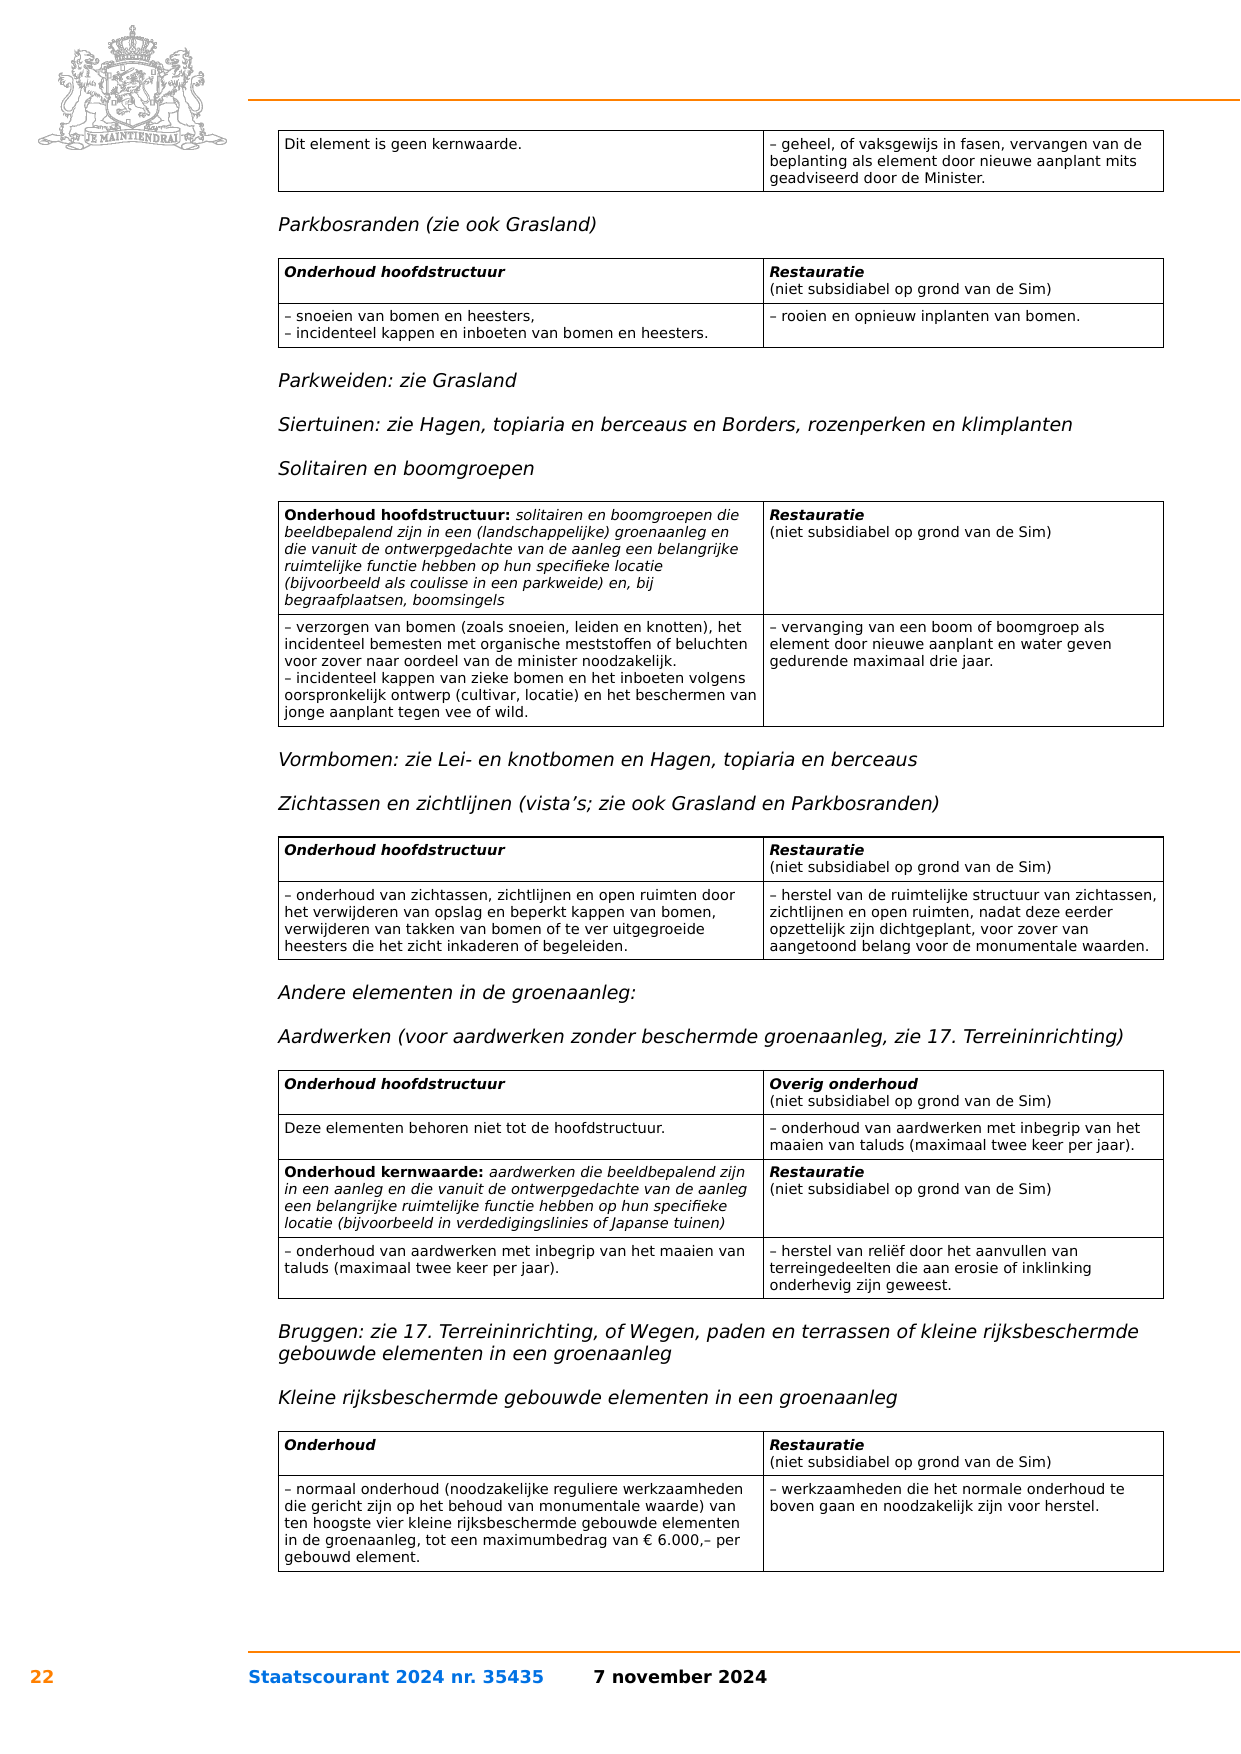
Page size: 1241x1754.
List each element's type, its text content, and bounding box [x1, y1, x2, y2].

subtitle Kleine rijksbeschermde gebouwde elementen in een groenaanleg [278, 1387, 1163, 1409]
table_cell – herstel van de ruimtelijke structuur van zichtassen, zichtlijnen en open ruimten, nadat deze eerder opzettelijk zijn dichtgeplant, voor zover van aangetoond belang voor de monumentale waarden. [764, 882, 1163, 959]
table_cell – rooien en opnieuw inplanten van bomen. [764, 304, 1163, 347]
table_cell – vervanging van een boom of boomgroep als element door nieuwe aanplant en water geven gedurende maximaal drie jaar. [764, 615, 1163, 726]
subtitle Bruggen: zie 17. Terreininrichting, of Wegen, paden en terrassen of kleine rijksbeschermde gebouwde elementen in een groenaanleg [278, 1321, 1163, 1365]
table_cell – onderhoud van aardwerken met inbegrip van het maaien van taluds (maximaal twee keer per jaar). [279, 1238, 763, 1298]
table_cell – normaal onderhoud (noodzakelijke reguliere werkzaamheden die gericht zijn op het behoud van monumentale waarde) van ten hoogste vier kleine rijksbeschermde gebouwde elementen in de groenaanleg, tot een maximumbedrag van € 6.000,– per gebouwd element. [279, 1476, 763, 1571]
subtitle Aardwerken (voor aardwerken zonder beschermde groenaanleg, zie 17. Terreininrichting) [278, 1026, 1163, 1048]
table_cell – werkzaamheden die het normale onderhoud te boven gaan en noodzakelijk zijn voor herstel. [764, 1476, 1163, 1571]
table_cell – onderhoud van zichtassen, zichtlijnen en open ruimten door het verwijderen van opslag en beperkt kappen van bomen, verwijderen van takken van bomen of te ver uitgegroeide heesters die het zicht inkaderen of begeleiden. [279, 882, 763, 959]
subtitle Parkweiden: zie Grasland [278, 370, 1163, 392]
table_header Restauratie (niet subsidiabel op grond van de Sim) [764, 259, 1163, 302]
subtitle Solitairen en boomgroepen [278, 457, 1163, 479]
table_header Onderhoud hoofdstructuur: solitairen en boomgroepen die beeldbepalend zijn in een (landschappelijke) groenaanleg en die vanuit de ontwerpgedachte van de aanleg een belangrijke ruimtelijke functie hebben op hun specifieke locatie (bijvoorbeeld als coulisse in een parkweide) en, bij begraafplaatsen, boomsingels [279, 502, 763, 613]
subtitle Zichtassen en zichtlijnen (vista’s; zie ook Grasland en Parkbosranden) [278, 793, 1163, 814]
subtitle Vormbomen: zie Lei- en knotbomen en Hagen, topiaria en berceaus [278, 749, 1163, 771]
picture [38, 25, 227, 150]
table_cell Deze elementen behoren niet tot de hoofdstructuur. [279, 1115, 763, 1158]
table_header Onderhoud hoofdstructuur [279, 1071, 763, 1114]
table_header Onderhoud hoofdstructuur [279, 259, 763, 302]
table_header Onderhoud [279, 1432, 763, 1475]
table_cell – herstel van reliëf door het aanvullen van terreingedeelten die aan erosie of inklinking onderhevig zijn geweest. [764, 1238, 1163, 1298]
table_header Restauratie (niet subsidiabel op grond van de Sim) [764, 1432, 1163, 1475]
subtitle Parkbosranden (zie ook Grasland) [278, 214, 1163, 236]
table_cell – snoeien van bomen en heesters, – incidenteel kappen en inboeten van bomen en heesters. [279, 304, 763, 347]
subtitle Siertuinen: zie Hagen, topiaria en berceaus en Borders, rozenperken en klimplanten [278, 413, 1163, 436]
table_header Restauratie (niet subsidiabel op grond van de Sim) [764, 838, 1163, 881]
table_cell – onderhoud van aardwerken met inbegrip van het maaien van taluds (maximaal twee keer per jaar). [764, 1115, 1163, 1158]
table_header Onderhoud hoofdstructuur [279, 838, 763, 881]
table_cell Dit element is geen kernwaarde. [279, 131, 763, 191]
table_cell – geheel, of vaksgewijs in fasen, vervangen van de beplanting als element door nieuwe aanplant mits geadviseerd door de Minister. [764, 131, 1163, 191]
table_cell Restauratie (niet subsidiabel op grond van de Sim) [764, 1160, 1163, 1237]
subtitle Andere elementen in de groenaanleg: [278, 982, 1163, 1004]
table_cell – verzorgen van bomen (zoals snoeien, leiden en knotten), het incidenteel bemesten met organische meststoffen of beluchten voor zover naar oordeel van de minister noodzakelijk. – incidenteel kappen van zieke bomen en het inboeten volgens oorspronkelijk ontwerp (cultivar, locatie) en het beschermen van jonge aanplant tegen vee of wild. [279, 615, 763, 726]
table_header Restauratie (niet subsidiabel op grond van de Sim) [764, 502, 1163, 613]
table_header Overig onderhoud (niet subsidiabel op grond van de Sim) [764, 1071, 1163, 1114]
table_cell Onderhoud kernwaarde: aardwerken die beeldbepalend zijn in een aanleg en die vanuit de ontwerpgedachte van de aanleg een belangrijke ruimtelijke functie hebben op hun specifieke locatie (bijvoorbeeld in verdedigingslinies of Japanse tuinen) [279, 1160, 763, 1237]
